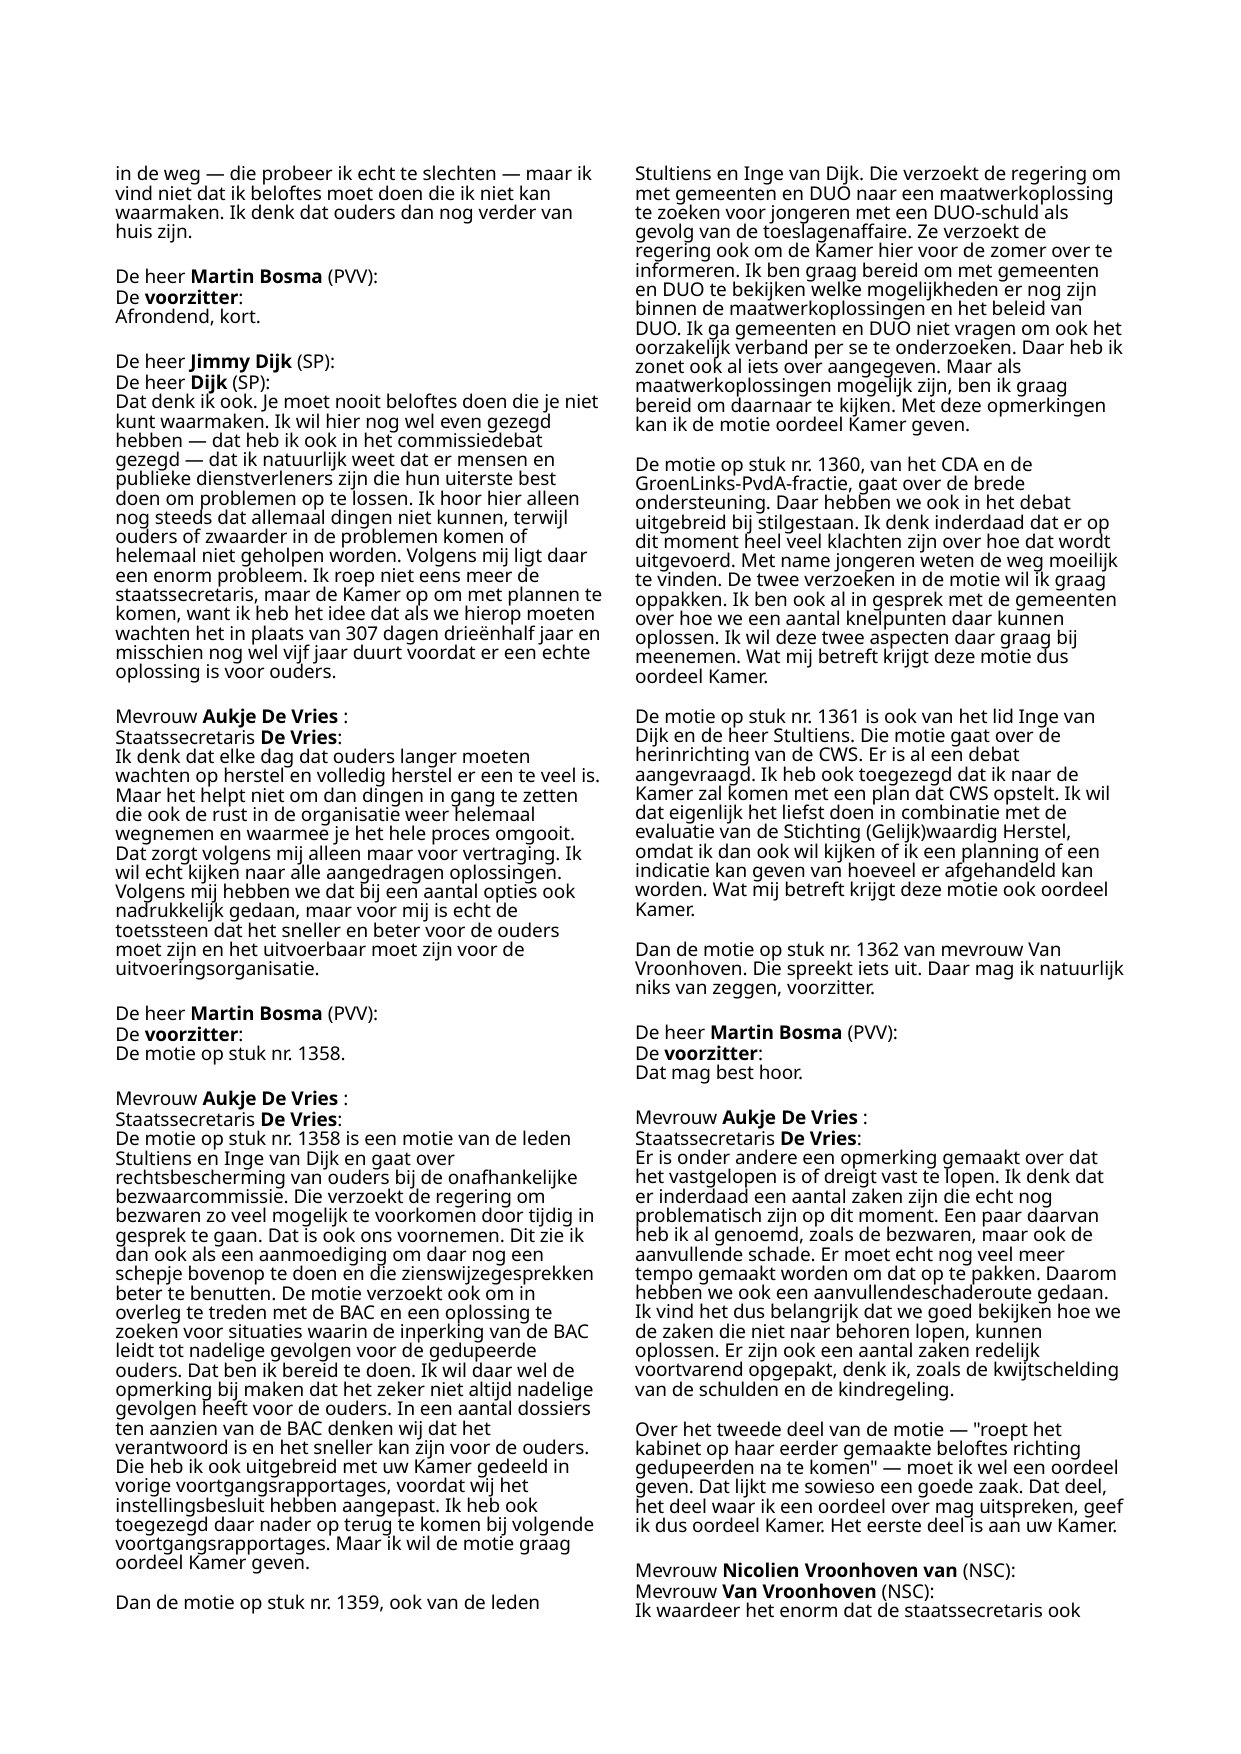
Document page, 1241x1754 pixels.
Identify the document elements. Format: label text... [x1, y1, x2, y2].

text Staatssecretaris De Vries: [115, 729, 605, 748]
text in de weg — die probeer ik echt te slechten — maar ik vind niet dat ik beloftes moet doen die ik niet kan waarmaken. Ik denk dat ouders dan nog verder van huis zijn. [115, 165, 605, 242]
text De motie op stuk nr. 1361 is ook van het lid Inge van Dijk en de heer Stultiens. Die motie gaat over de herinrichting van de CWS. Er is al een debat aangevraagd. Ik heb ook toegezegd dat ik naar de Kamer zal komen met een plan dat CWS opstelt. Ik wil dat eigenlijk het liefst doen in combinatie met de evaluatie van de Stichting (Gelijk)waardig Herstel, omdat ik dan ook wil kijken of ik een planning of een indicatie kan geven van hoeveel er afgehandeld kan worden. Wat mij betreft krijgt deze motie ook oordeel Kamer. [635, 708, 1125, 920]
text De heer Jimmy Dijk (SP): [115, 348, 605, 374]
text Dan de motie op stuk nr. 1362 van mevrouw Van Vroonhoven. Die spreekt iets uit. Daar mag ik natuurlijk niks van zeggen, voorzitter. [635, 941, 1125, 998]
text De voorzitter: [115, 289, 605, 308]
text De heer Dijk (SP): [115, 374, 605, 393]
text Dan de motie op stuk nr. 1359, ook van de leden [115, 1594, 605, 1614]
text De voorzitter: [635, 1045, 1125, 1064]
text Mevrouw Nicolien Vroonhoven van (NSC): [635, 1557, 1125, 1583]
text Er is onder andere een opmerking gemaakt over dat het vastgelopen is of dreigt vast te lopen. Ik denk dat er inderdaad een aantal zaken zijn die echt nog problematisch zijn op dit moment. Een paar daarvan heb ik al genoemd, zoals de bezwaren, maar ook de aanvullende schade. Er moet echt nog veel meer tempo gemaakt worden om dat op te pakken. Daarom hebben we ook een aanvullendeschaderoute gedaan. Ik vind het dus belangrijk dat we goed bekijken hoe we de zaken die niet naar behoren lopen, kunnen oplossen. Er zijn ook een aantal zaken redelijk voortvarend opgepakt, denk ik, zoals de kwijtschelding van de schulden en de kindregeling. [635, 1149, 1125, 1400]
text De voorzitter: [115, 1026, 605, 1045]
text Ik waardeer het enorm dat de staatssecretaris ook [635, 1602, 1125, 1621]
text Dat denk ik ook. Je moet nooit beloftes doen die je niet kunt waarmaken. Ik wil hier nog wel even gezegd hebben — dat heb ik ook in het commissiedebat gezegd — dat ik natuurlijk weet dat er mensen en publieke dienstverleners zijn die hun uiterste best doen om problemen op te lossen. Ik hoor hier alleen nog steeds dat allemaal dingen niet kunnen, terwijl ouders of zwaarder in de problemen komen of helemaal niet geholpen worden. Volgens mij ligt daar een enorm probleem. Ik roep niet eens meer de staatssecretaris, maar de Kamer op om met plannen te komen, want ik heb het idee dat als we hierop moeten wachten het in plaats van 307 dagen drieënhalf jaar en misschien nog wel vijf jaar duurt voordat er een echte oplossing is voor ouders. [115, 393, 605, 682]
text De motie op stuk nr. 1358 is een motie van de leden Stultiens en Inge van Dijk en gaat over rechtsbescherming van ouders bij de onafhankelijke bezwaarcommissie. Die verzoekt de regering om bezwaren zo veel mogelijk te voorkomen door tijdig in gesprek te gaan. Dat is ook ons voornemen. Dit zie ik dan ook als een aanmoediging om daar nog een schepje bovenop te doen en die zienswijzegesprekken beter te benutten. De motie verzoekt ook om in overleg te treden met de BAC en een oplossing te zoeken voor situaties waarin de inperking van de BAC leidt tot nadelige gevolgen voor de gedupeerde ouders. Dat ben ik bereid te doen. Ik wil daar wel de opmerking bij maken dat het zeker niet altijd nadelige gevolgen heeft voor de ouders. In een aantal dossiers ten aanzien van de BAC denken wij dat het verantwoord is en het sneller kan zijn voor de ouders. Die heb ik ook uitgebreid met uw Kamer gedeeld in vorige voortgangsrapportages, voordat wij het instellingsbesluit hebben aangepast. Ik heb ook toegezegd daar nader op terug te komen bij volgende voortgangsrapportages. Maar ik wil de motie graag oordeel Kamer geven. [115, 1130, 605, 1574]
text Ik denk dat elke dag dat ouders langer moeten wachten op herstel en volledig herstel er een te veel is. Maar het helpt niet om dan dingen in gang te zetten die ook de rust in de organisatie weer helemaal wegnemen en waarmee je het hele proces omgooit. Dat zorgt volgens mij alleen maar voor vertraging. Ik wil echt kijken naar alle aangedragen oplossingen. Volgens mij hebben we dat bij een aantal opties ook nadrukkelijk gedaan, maar voor mij is echt de toetssteen dat het sneller en beter voor de ouders moet zijn en het uitvoerbaar moet zijn voor de uitvoeringsorganisatie. [115, 748, 605, 979]
text Mevrouw Aukje De Vries : [115, 1085, 605, 1111]
text Staatssecretaris De Vries: [115, 1111, 605, 1130]
text Staatssecretaris De Vries: [635, 1130, 1125, 1149]
text Dat mag best hoor. [635, 1064, 1125, 1083]
text Over het tweede deel van de motie — "roept het kabinet op haar eerder gemaakte beloftes richting gedupeerden na te komen" — moet ik wel een oordeel geven. Dat lijkt me sowieso een goede zaak. Dat deel, het deel waar ik een oordeel over mag uitspreken, geef ik dus oordeel Kamer. Het eerste deel is aan uw Kamer. [635, 1421, 1125, 1536]
text De motie op stuk nr. 1360, van het CDA en de GroenLinks-PvdA-fractie, gaat over de brede ondersteuning. Daar hebben we ook in het debat uitgebreid bij stilgestaan. Ik denk inderdaad dat er op dit moment heel veel klachten zijn over hoe dat wordt uitgevoerd. Met name jongeren weten de weg moeilijk te vinden. De twee verzoeken in de motie wil ik graag oppakken. Ik ben ook al in gesprek met de gemeenten over hoe we een aantal knelpunten daar kunnen oplossen. Ik wil deze twee aspecten daar graag bij meenemen. Wat mij betreft krijgt deze motie dus oordeel Kamer. [635, 456, 1125, 687]
text Stultiens en Inge van Dijk. Die verzoekt de regering om met gemeenten en DUO naar een maatwerkoplossing te zoeken voor jongeren met een DUO-schuld als gevolg van de toeslagenaffaire. Ze verzoekt de regering ook om de Kamer hier voor de zomer over te informeren. Ik ben graag bereid om met gemeenten en DUO te bekijken welke mogelijkheden er nog zijn binnen de maatwerkoplossingen en het beleid van DUO. Ik ga gemeenten en DUO niet vragen om ook het oorzakelijk verband per se te onderzoeken. Daar heb ik zonet ook al iets over aangegeven. Maar als maatwerkoplossingen mogelijk zijn, ben ik graag bereid om daarnaar te kijken. Met deze opmerkingen kan ik de motie oordeel Kamer geven. [635, 165, 1125, 435]
text Mevrouw Aukje De Vries : [115, 703, 605, 729]
text De motie op stuk nr. 1358. [115, 1045, 605, 1064]
text Afrondend, kort. [115, 308, 605, 327]
text De heer Martin Bosma (PVV): [635, 1019, 1125, 1045]
text Mevrouw Van Vroonhoven (NSC): [635, 1583, 1125, 1602]
text Mevrouw Aukje De Vries : [635, 1104, 1125, 1130]
text De heer Martin Bosma (PVV): [115, 263, 605, 289]
text De heer Martin Bosma (PVV): [115, 1000, 605, 1026]
